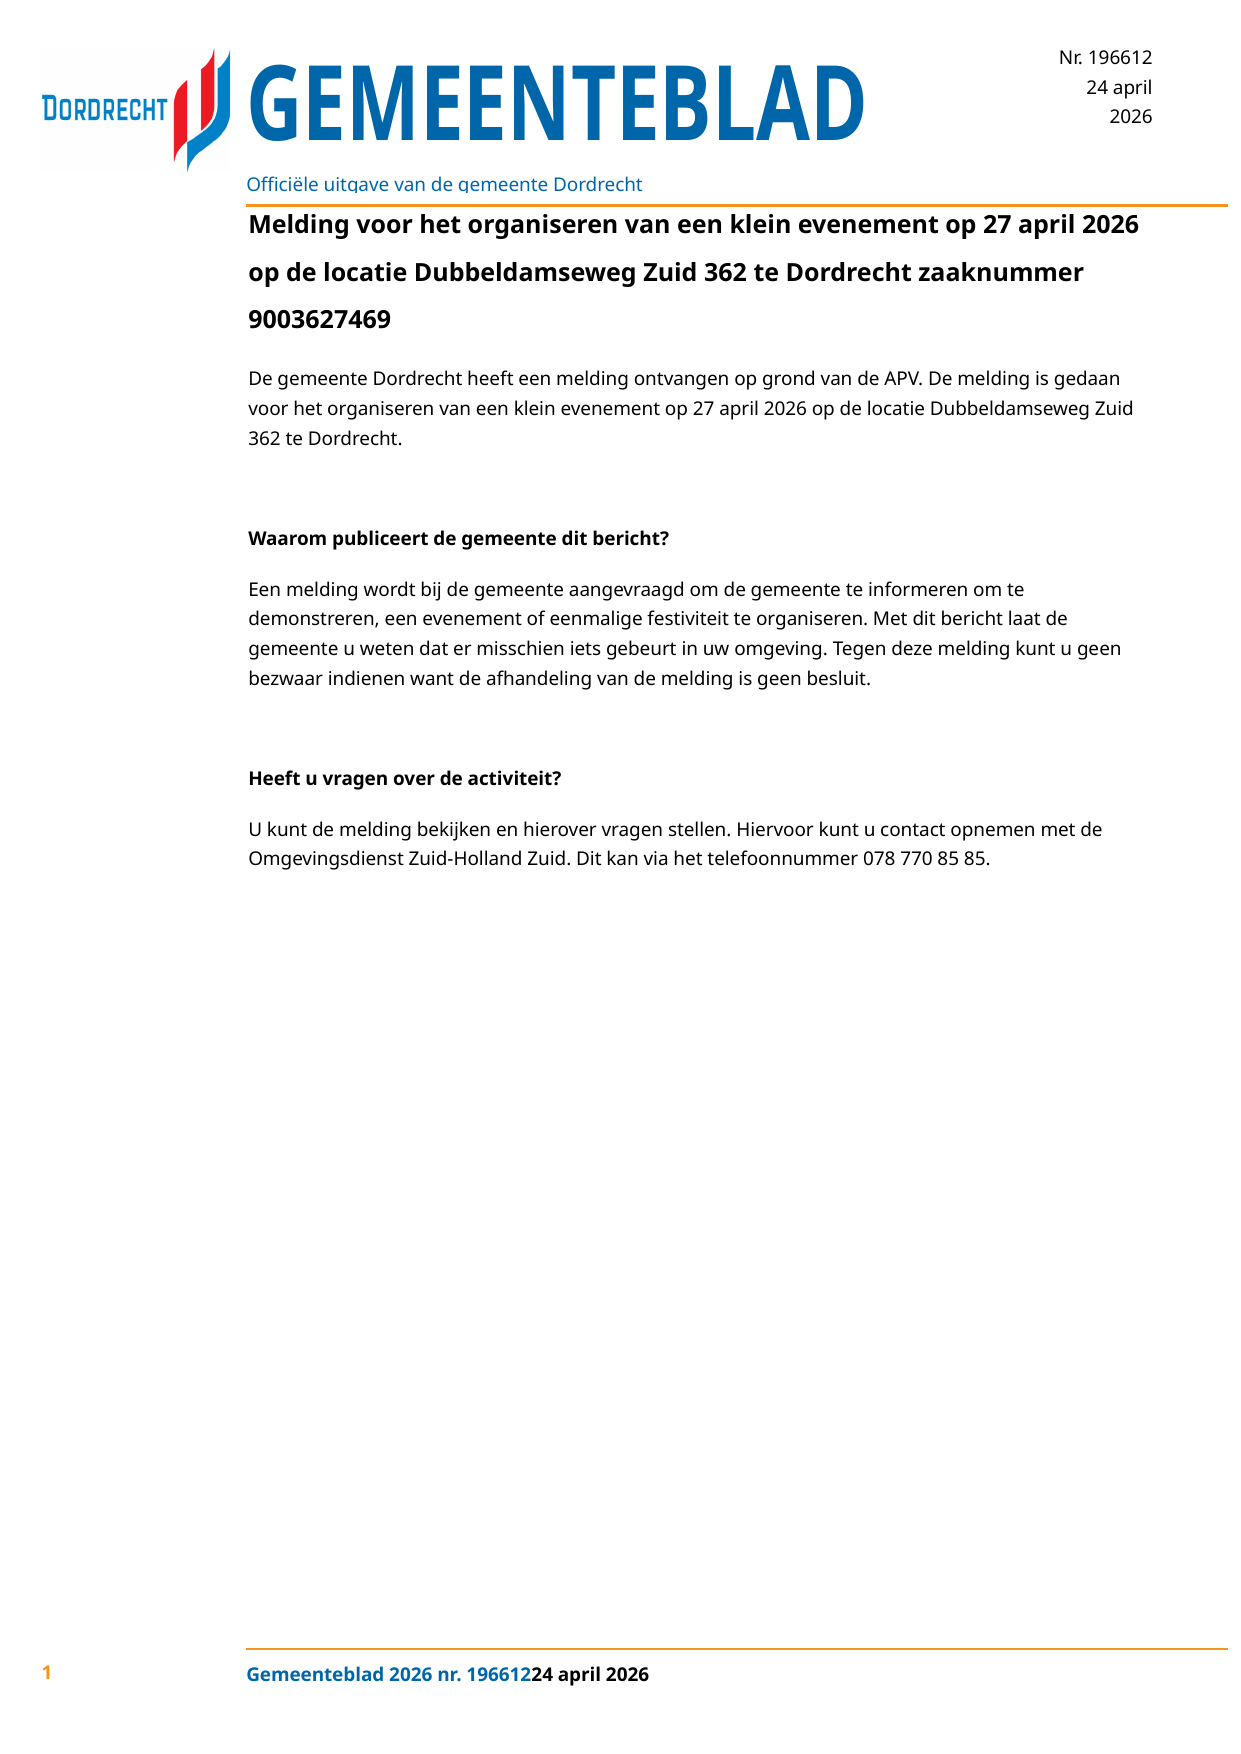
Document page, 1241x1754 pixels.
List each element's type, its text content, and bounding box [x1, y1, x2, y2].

picture [41, 47, 231, 172]
text Een melding wordt bij de gemeente aangevraagd om de gemeente te informeren om te demonstreren, een evenement of eenmalige festiviteit te organiseren. Met dit bericht laat de gemeente u weten dat er misschien iets gebeurt in uw omgeving. Tegen deze melding kunt u geen bezwaar indienen want de afhandeling van de melding is geen besluit. [248, 576, 1152, 690]
text De gemeente Dordrecht heeft een melding ontvangen op grond van de APV. De melding is gedaan voor het organiseren van een klein evenement op 27 april 2026 op de locatie Dubbeldamseweg Zuid 362 te Dordrecht. [248, 366, 1152, 450]
text Melding voor het organiseren van een klein evenement op 27 april 2026 op de locatie Dubbeldamseweg Zuid 362 te Dordrecht zaaknummer 9003627469 [248, 207, 1152, 336]
text Heeft u vragen over de activiteit? [248, 766, 1152, 791]
text Waarom publiceert de gemeente dit bericht? [248, 526, 1152, 551]
text U kunt de melding bekijken en hierover vragen stellen. Hiervoor kunt u contact opnemen met de Omgevingsdienst Zuid-Holland Zuid. Dit kan via het telefoonnummer 078 770 85 85. [248, 816, 1152, 871]
